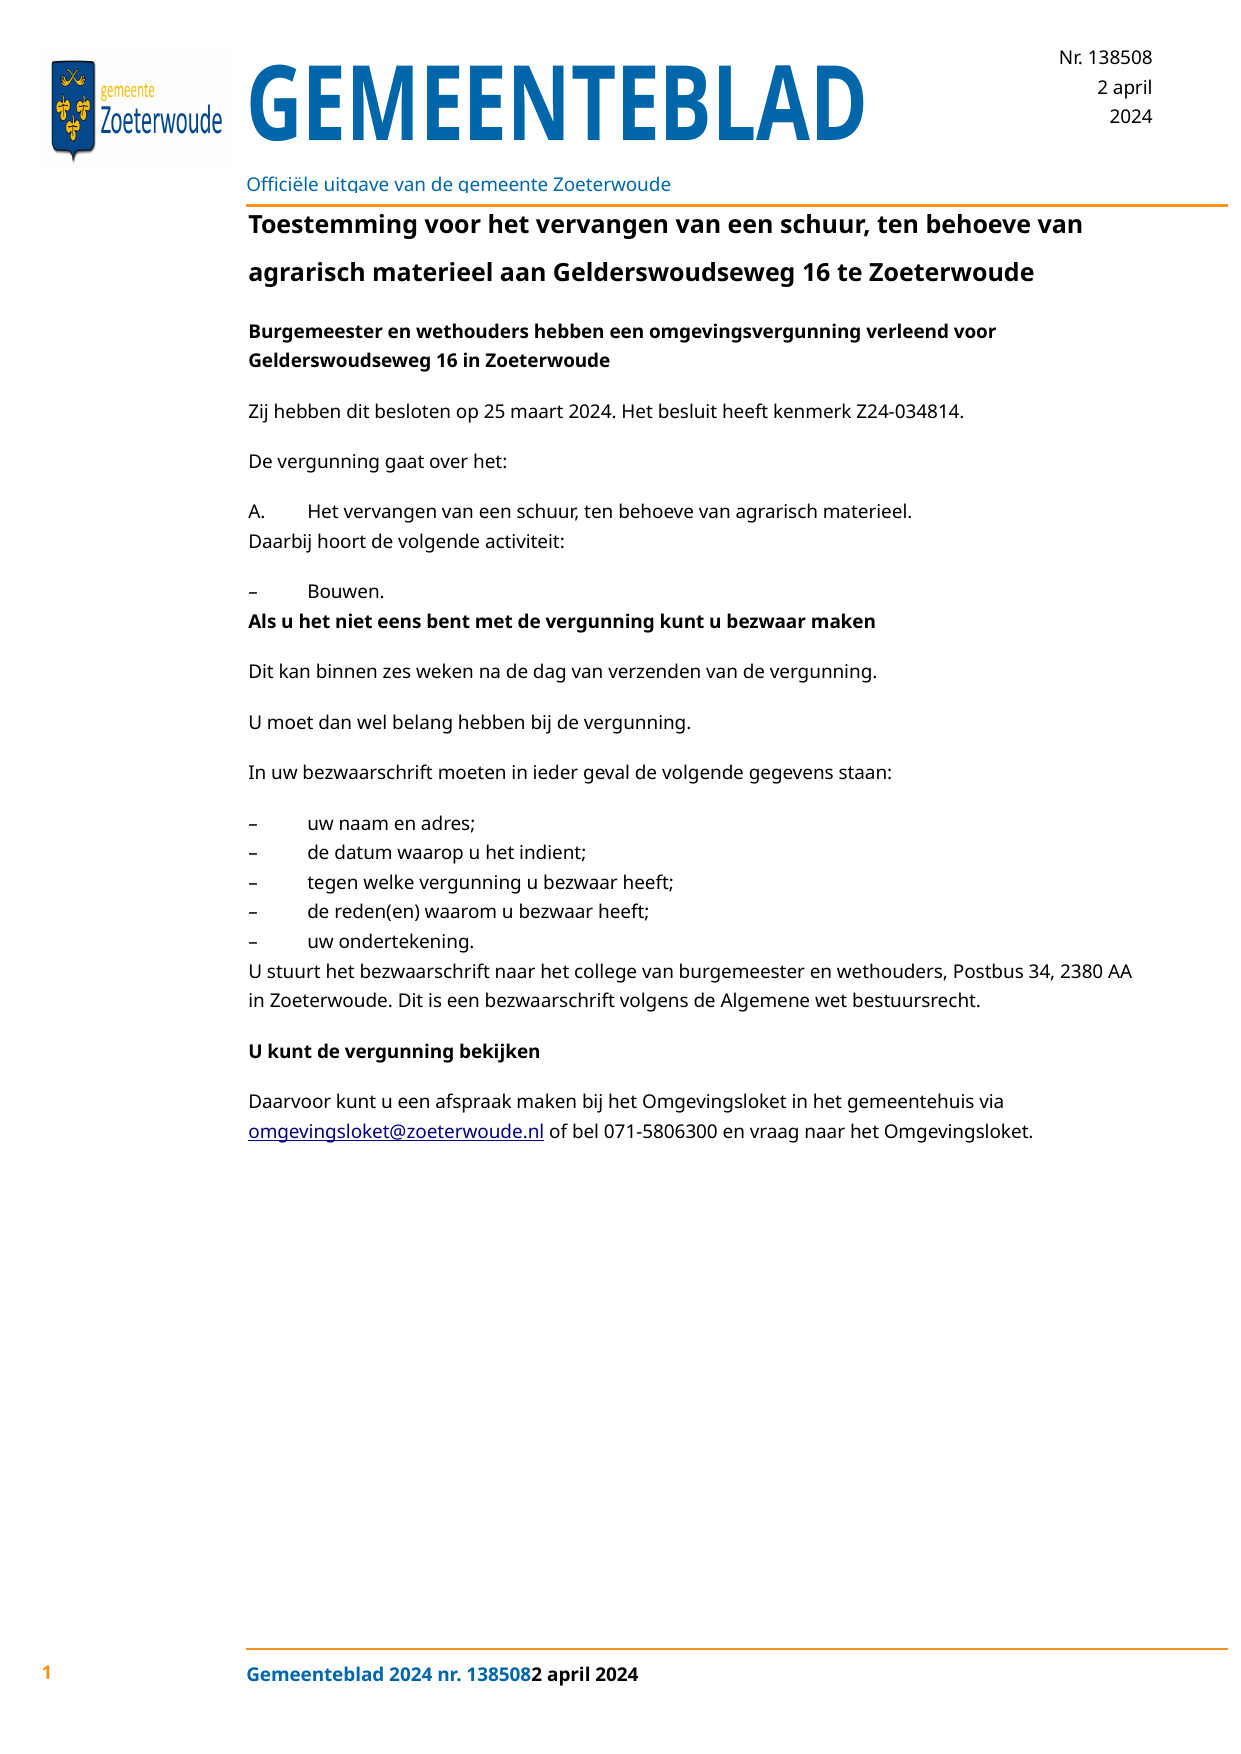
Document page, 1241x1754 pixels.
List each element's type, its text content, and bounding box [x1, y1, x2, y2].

text Dit kan binnen zes weken na de dag van verzenden van de vergunning. [248, 659, 1152, 684]
text U kunt de vergunning bekijken [248, 1038, 1152, 1064]
text U moet dan wel belang hebben bij de vergunning. [248, 709, 1152, 735]
text Daarbij hoort de volgende activiteit: [248, 528, 1152, 554]
list Het vervangen van een schuur, ten behoeve van agrarisch materieel. [248, 499, 1152, 524]
list de reden(en) waarom u bezwaar heeft; [248, 899, 1152, 924]
text Als u het niet eens bent met de vergunning kunt u bezwaar maken [248, 608, 1152, 634]
text Burgemeester en wethouders hebben een omgevingsvergunning verleend voor Gelderswoudseweg 16 in Zoeterwoude [248, 318, 1152, 373]
list tegen welke vergunning u bezwaar heeft; [248, 869, 1152, 895]
text Toestemming voor het vervangen van een schuur, ten behoeve van agrarisch materieel aan Gelderswoudseweg 16 te Zoeterwoude [248, 207, 1152, 288]
picture [41, 47, 231, 172]
list uw ondertekening. [248, 928, 1152, 954]
text U stuurt het bezwaarschrift naar het college van burgemeester en wethouders, Postbus 34, 2380 AA in Zoeterwoude. Dit is een bezwaarschrift volgens de Algemene wet bestuursrecht. [248, 958, 1152, 1013]
text In uw bezwaarschrift moeten in ieder geval de volgende gegevens staan: [248, 759, 1152, 785]
text De vergunning gaat over het: [248, 448, 1152, 474]
list uw naam en adres; [248, 810, 1152, 836]
list Bouwen. [248, 579, 1152, 604]
list de datum waarop u het indient; [248, 839, 1152, 865]
text Daarvoor kunt u een afspraak maken bij het Omgevingsloket in het gemeentehuis via omgevingsloket@zoeterwoude.nl of bel 071-5806300 en vraag naar het Omgevingsloket. [248, 1088, 1152, 1144]
text Zij hebben dit besloten op 25 maart 2024. Het besluit heeft kenmerk Z24-034814. [248, 398, 1152, 424]
